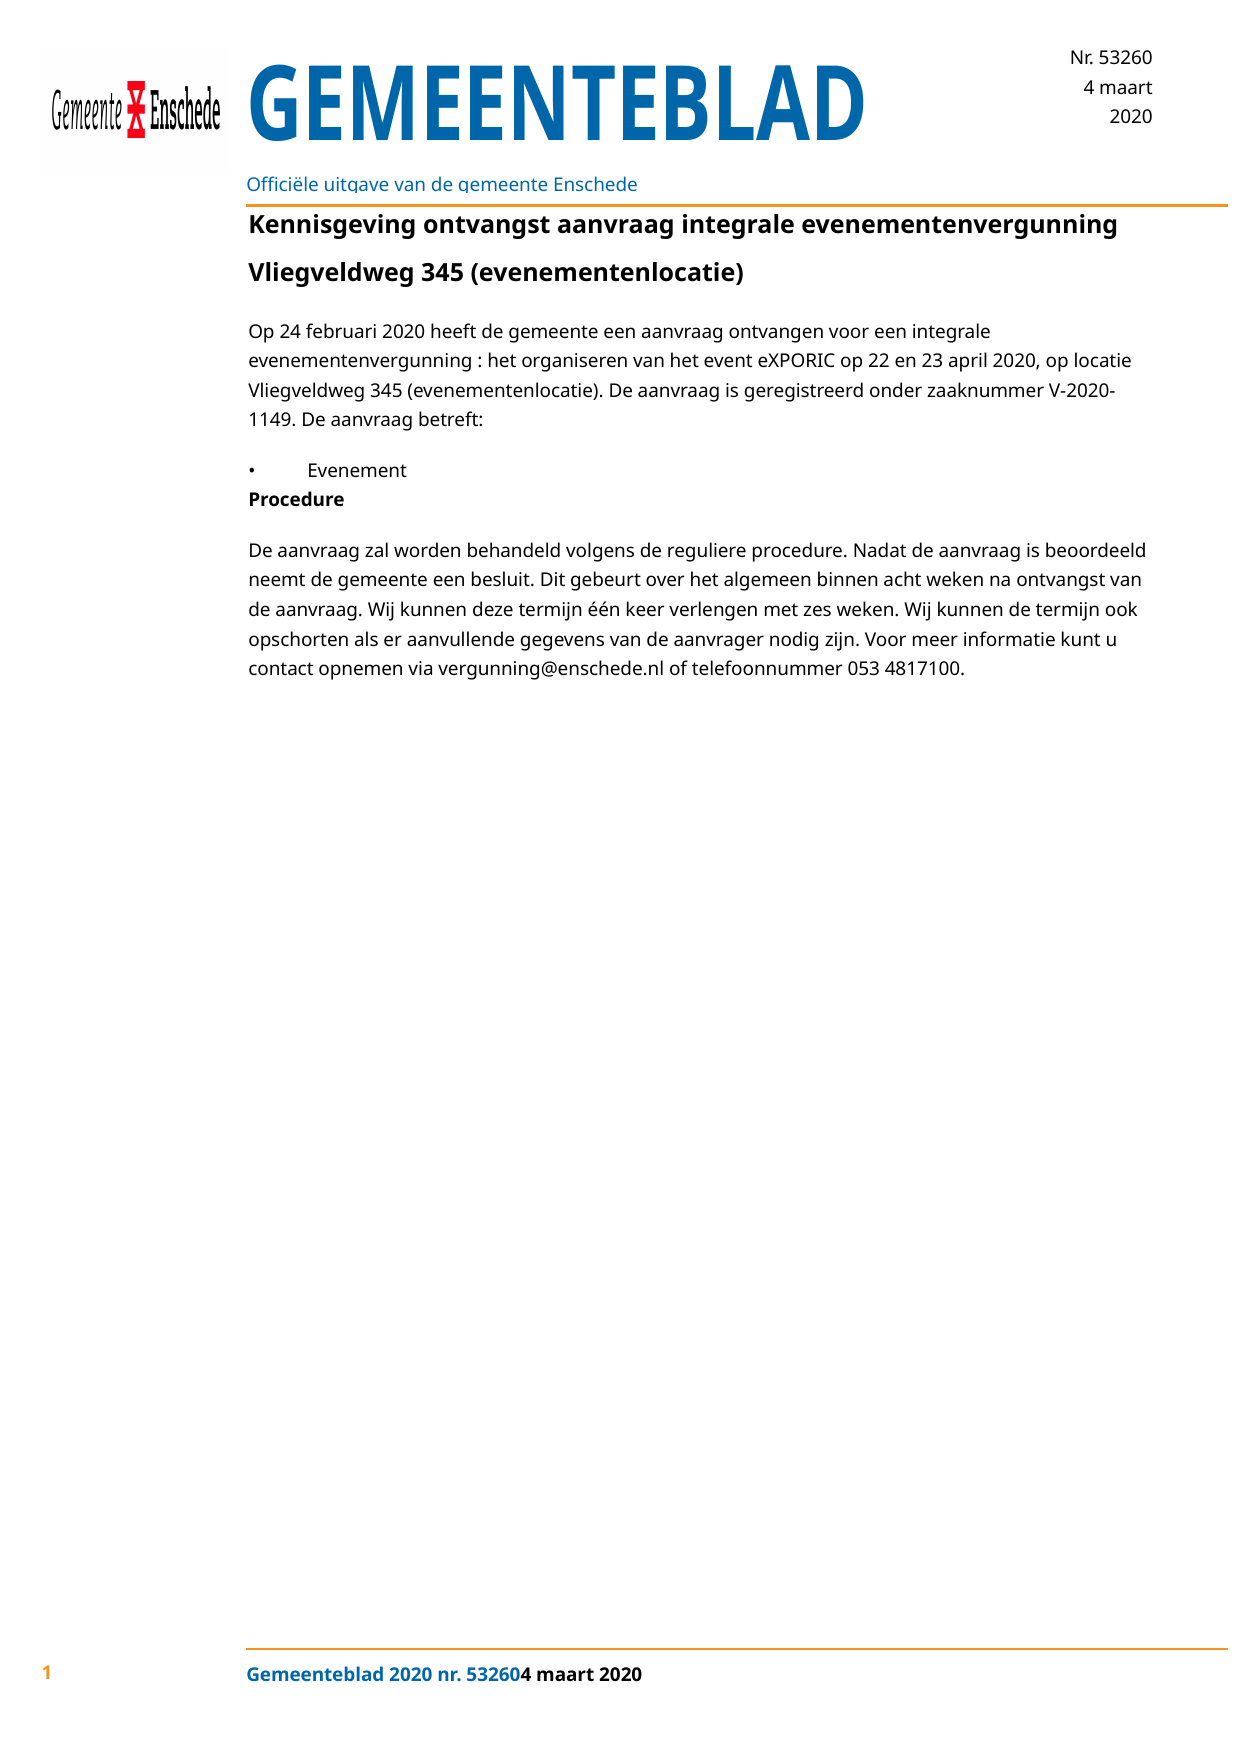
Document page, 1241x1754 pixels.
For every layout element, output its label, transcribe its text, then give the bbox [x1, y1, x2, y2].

text Procedure [248, 487, 1152, 512]
text Kennisgeving ontvangst aanvraag integrale evenementenvergunning Vliegveldweg 345 (evenementenlocatie) [248, 207, 1152, 288]
picture [41, 47, 231, 172]
list Evenement [248, 457, 1152, 483]
text De aanvraag zal worden behandeld volgens de reguliere procedure. Nadat de aanvraag is beoordeeld neemt de gemeente een besluit. Dit gebeurt over het algemeen binnen acht weken na ontvangst van de aanvraag. Wij kunnen deze termijn één keer verlengen met zes weken. Wij kunnen de termijn ook opschorten als er aanvullende gegevens van de aanvrager nodig zijn. Voor meer informatie kunt u contact opnemen via vergunning@enschede.nl of telefoonnummer 053 4817100. [248, 537, 1152, 681]
text Op 24 februari 2020 heeft de gemeente een aanvraag ontvangen voor een integrale evenementenvergunning : het organiseren van het event eXPORIC op 22 en 23 april 2020, op locatie Vliegveldweg 345 (evenementenlocatie). De aanvraag is geregistreerd onder zaaknummer V-2020-1149. De aanvraag betreft: [248, 318, 1152, 432]
